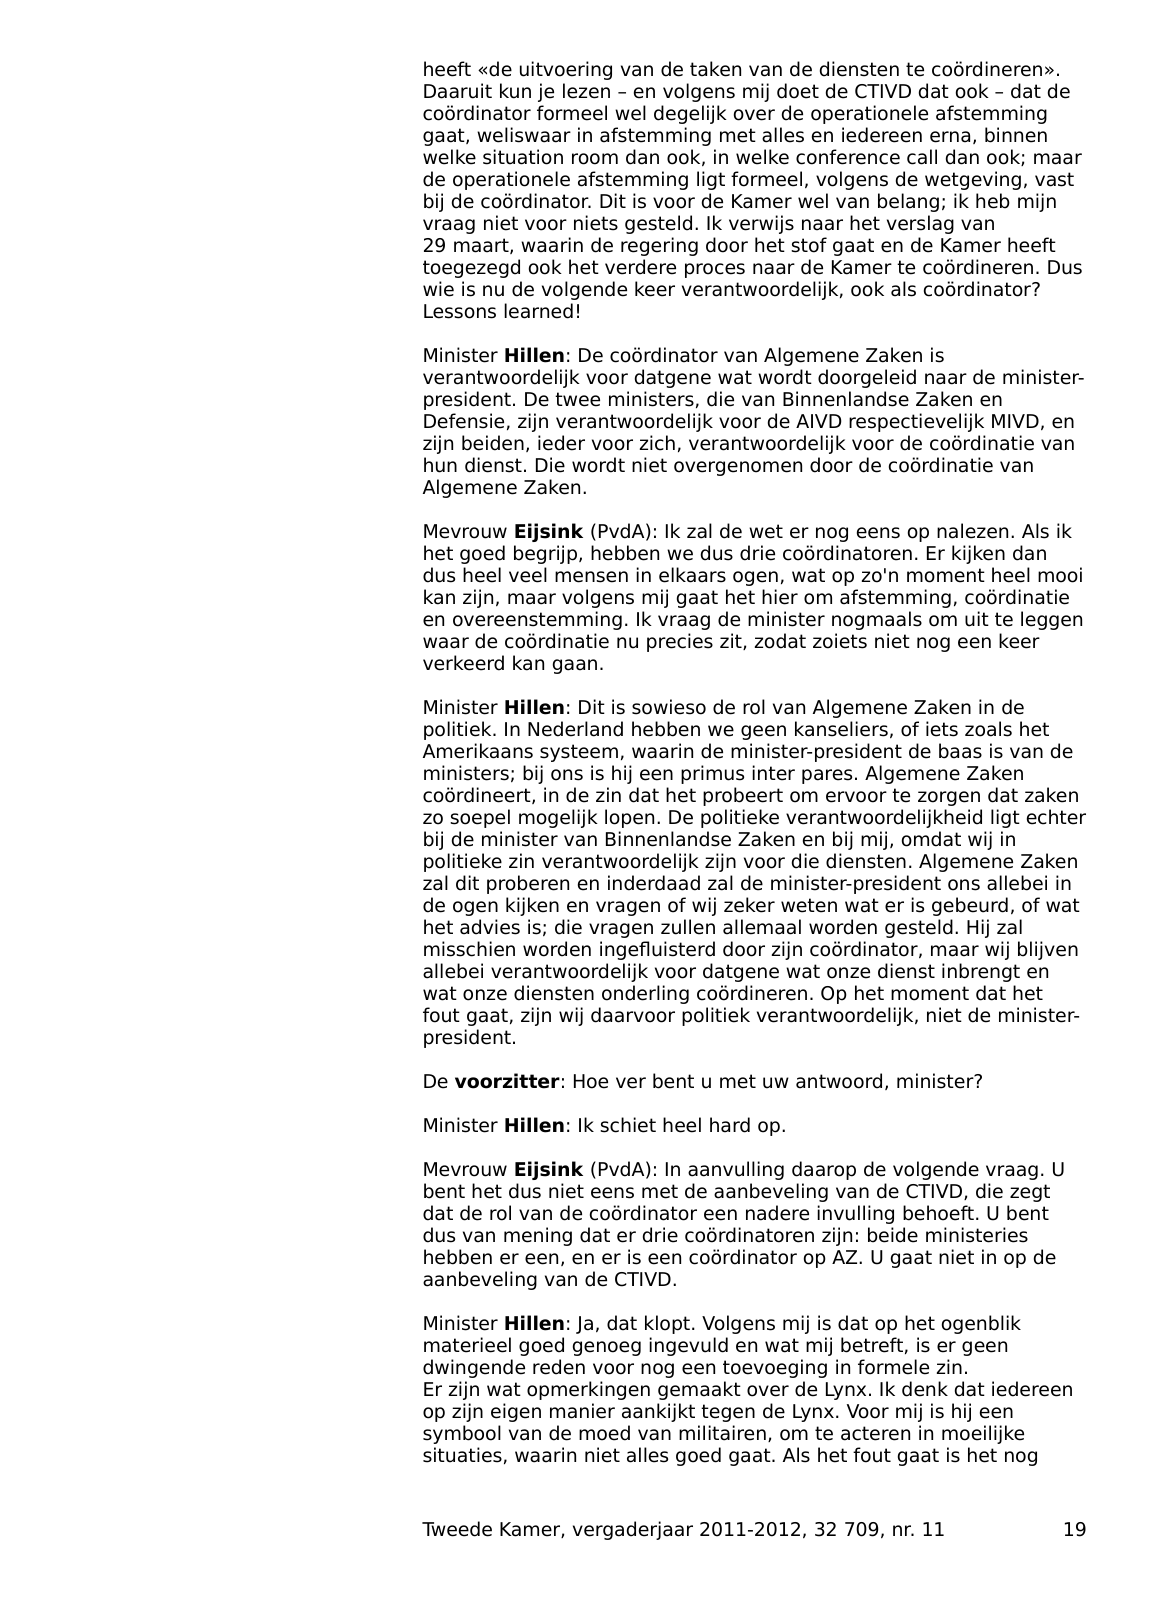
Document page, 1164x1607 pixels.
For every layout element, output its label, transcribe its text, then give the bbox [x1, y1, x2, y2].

text Mevrouw Eijsink (PvdA): Ik zal de wet er nog eens op nalezen. Als ik het goed begrijp, hebben we dus drie coördinatoren. Er kijken dan dus heel veel mensen in elkaars ogen, wat op zo'n moment heel mooi kan zijn, maar volgens mij gaat het hier om afstemming, coördinatie en overeenstemming. Ik vraag de minister nogmaals om uit te leggen waar de coördinatie nu precies zit, zodat zoiets niet nog een keer verkeerd kan gaan. [422, 521, 1087, 675]
text heeft «de uitvoering van de taken van de diensten te coördineren». Daaruit kun je lezen – en volgens mij doet de CTIVD dat ook – dat de coördinator formeel wel degelijk over de operationele afstemming gaat, weliswaar in afstemming met alles en iedereen erna, binnen welke situation room dan ook, in welke conference call dan ook; maar de operationele afstemming ligt formeel, volgens de wetgeving, vast bij de coördinator. Dit is voor de Kamer wel van belang; ik heb mijn vraag niet voor niets gesteld. Ik verwijs naar het verslag van 29 maart, waarin de regering door het stof gaat en de Kamer heeft toegezegd ook het verdere proces naar de Kamer te coördineren. Dus wie is nu de volgende keer verantwoordelijk, ook als coördinator? Lessons learned! [422, 59, 1087, 323]
text Minister Hillen: Ik schiet heel hard op. [422, 1115, 1087, 1137]
text Minister Hillen: De coördinator van Algemene Zaken is verantwoordelijk voor datgene wat wordt doorgeleid naar de minister-president. De twee ministers, die van Binnenlandse Zaken en Defensie, zijn verantwoordelijk voor de AIVD respectievelijk MIVD, en zijn beiden, ieder voor zich, verantwoordelijk voor de coördinatie van hun dienst. Die wordt niet overgenomen door de coördinatie van Algemene Zaken. [422, 345, 1087, 499]
text Er zijn wat opmerkingen gemaakt over de Lynx. Ik denk dat iedereen op zijn eigen manier aankijkt tegen de Lynx. Voor mij is hij een symbool van de moed van militairen, om te acteren in moeilijke situaties, waarin niet alles goed gaat. Als het fout gaat is het nog [422, 1379, 1087, 1467]
text Minister Hillen: Dit is sowieso de rol van Algemene Zaken in de politiek. In Nederland hebben we geen kanseliers, of iets zoals het Amerikaans systeem, waarin de minister-president de baas is van de ministers; bij ons is hij een primus inter pares. Algemene Zaken coördineert, in de zin dat het probeert om ervoor te zorgen dat zaken zo soepel mogelijk lopen. De politieke verantwoordelijkheid ligt echter bij de minister van Binnenlandse Zaken en bij mij, omdat wij in politieke zin verantwoordelijk zijn voor die diensten. Algemene Zaken zal dit proberen en inderdaad zal de minister-president ons allebei in de ogen kijken en vragen of wij zeker weten wat er is gebeurd, of wat het advies is; die vragen zullen allemaal worden gesteld. Hij zal misschien worden ingefluisterd door zijn coördinator, maar wij blijven allebei verantwoordelijk voor datgene wat onze dienst inbrengt en wat onze diensten onderling coördineren. Op het moment dat het fout gaat, zijn wij daarvoor politiek verantwoordelijk, niet de minister-president. [422, 697, 1087, 1049]
text De voorzitter: Hoe ver bent u met uw antwoord, minister? [422, 1071, 1087, 1093]
text Minister Hillen: Ja, dat klopt. Volgens mij is dat op het ogenblik materieel goed genoeg ingevuld en wat mij betreft, is er geen dwingende reden voor nog een toevoeging in formele zin. [422, 1313, 1087, 1379]
text Mevrouw Eijsink (PvdA): In aanvulling daarop de volgende vraag. U bent het dus niet eens met de aanbeveling van de CTIVD, die zegt dat de rol van de coördinator een nadere invulling behoeft. U bent dus van mening dat er drie coördinatoren zijn: beide ministeries hebben er een, en er is een coördinator op AZ. U gaat niet in op de aanbeveling van de CTIVD. [422, 1159, 1087, 1291]
